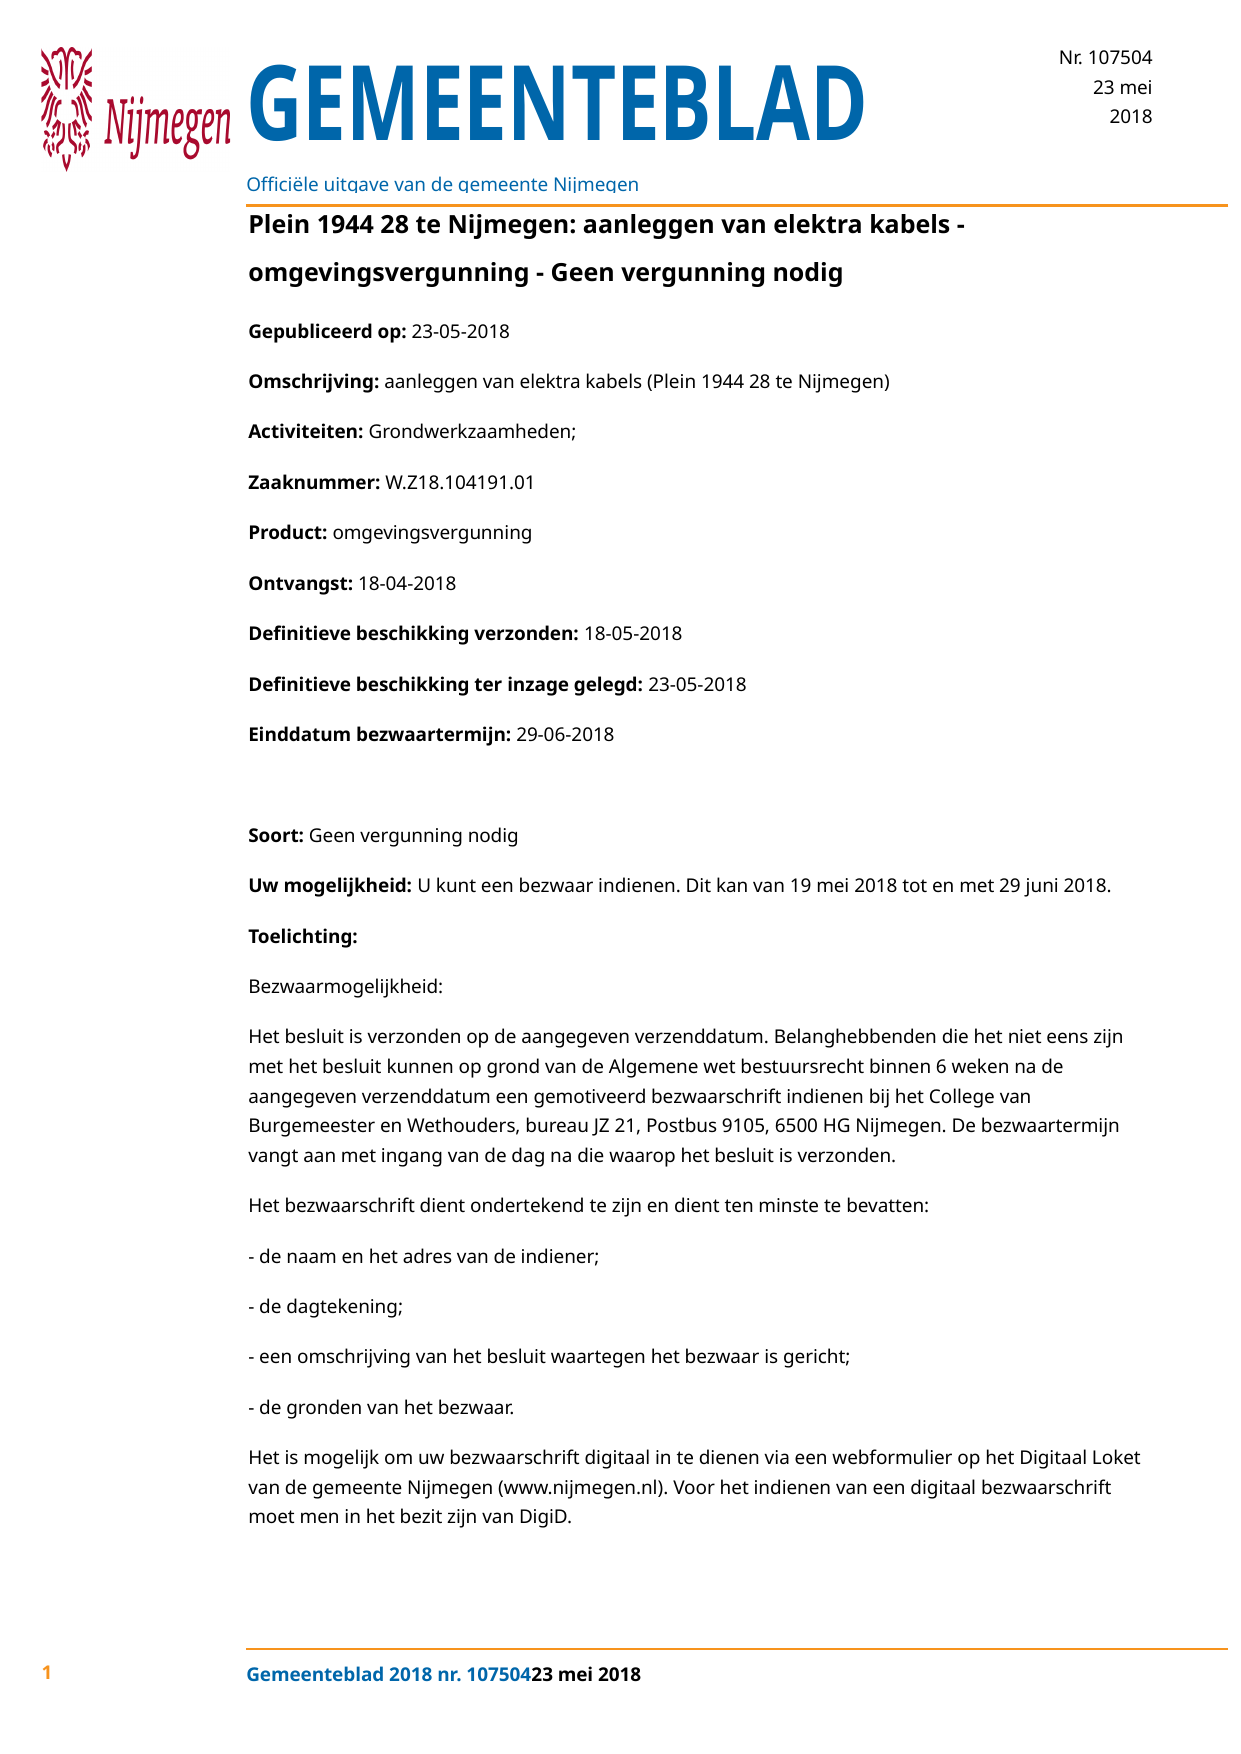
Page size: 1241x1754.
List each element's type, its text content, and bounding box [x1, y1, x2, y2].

picture [41, 47, 231, 172]
text Zaaknummer: W.Z18.104191.01 [248, 469, 1152, 495]
text Definitieve beschikking ter inzage gelegd: 23-05-2018 [248, 671, 1152, 697]
text Omschrijving: aanleggen van elektra kabels (Plein 1944 28 te Nijmegen) [248, 368, 1152, 394]
text Bezwaarmogelijkheid: [248, 973, 1152, 999]
text Het besluit is verzonden op de aangegeven verzenddatum. Belanghebbenden die het niet eens zijn met het besluit kunnen op grond van de Algemene wet bestuursrecht binnen 6 weken na de aangegeven verzenddatum een gemotiveerd bezwaarschrift indienen bij het College van Burgemeester en Wethouders, bureau JZ 21, Postbus 9105, 6500 HG Nijmegen. De bezwaartermijn vangt aan met ingang van de dag na die waarop het besluit is verzonden. [248, 1024, 1152, 1168]
text - de naam en het adres van de indiener; [248, 1243, 1152, 1269]
text - de gronden van het bezwaar. [248, 1394, 1152, 1420]
text Einddatum bezwaartermijn: 29-06-2018 [248, 721, 1152, 747]
text Plein 1944 28 te Nijmegen: aanleggen van elektra kabels - omgevingsvergunning - Geen vergunning nodig [248, 207, 1152, 288]
text Toelichting: [248, 923, 1152, 949]
text Het is mogelijk om uw bezwaarschrift digitaal in te dienen via een webformulier op het Digitaal Loket van de gemeente Nijmegen (www.nijmegen.nl). Voor het indienen van een digitaal bezwaarschrift moet men in het bezit zijn van DigiD. [248, 1444, 1152, 1529]
text - de dagtekening; [248, 1293, 1152, 1319]
text Ontvangst: 18-04-2018 [248, 570, 1152, 596]
text Definitieve beschikking verzonden: 18-05-2018 [248, 620, 1152, 646]
text Activiteiten: Grondwerkzaamheden; [248, 419, 1152, 444]
text Soort: Geen vergunning nodig [248, 822, 1152, 848]
text Het bezwaarschrift dient ondertekend te zijn en dient ten minste te bevatten: [248, 1192, 1152, 1218]
text Uw mogelijkheid: U kunt een bezwaar indienen. Dit kan van 19 mei 2018 tot en met 29 juni 2018. [248, 872, 1152, 898]
text Product: omgevingsvergunning [248, 519, 1152, 545]
text Gepubliceerd op: 23-05-2018 [248, 318, 1152, 344]
text - een omschrijving van het besluit waartegen het bezwaar is gericht; [248, 1344, 1152, 1369]
